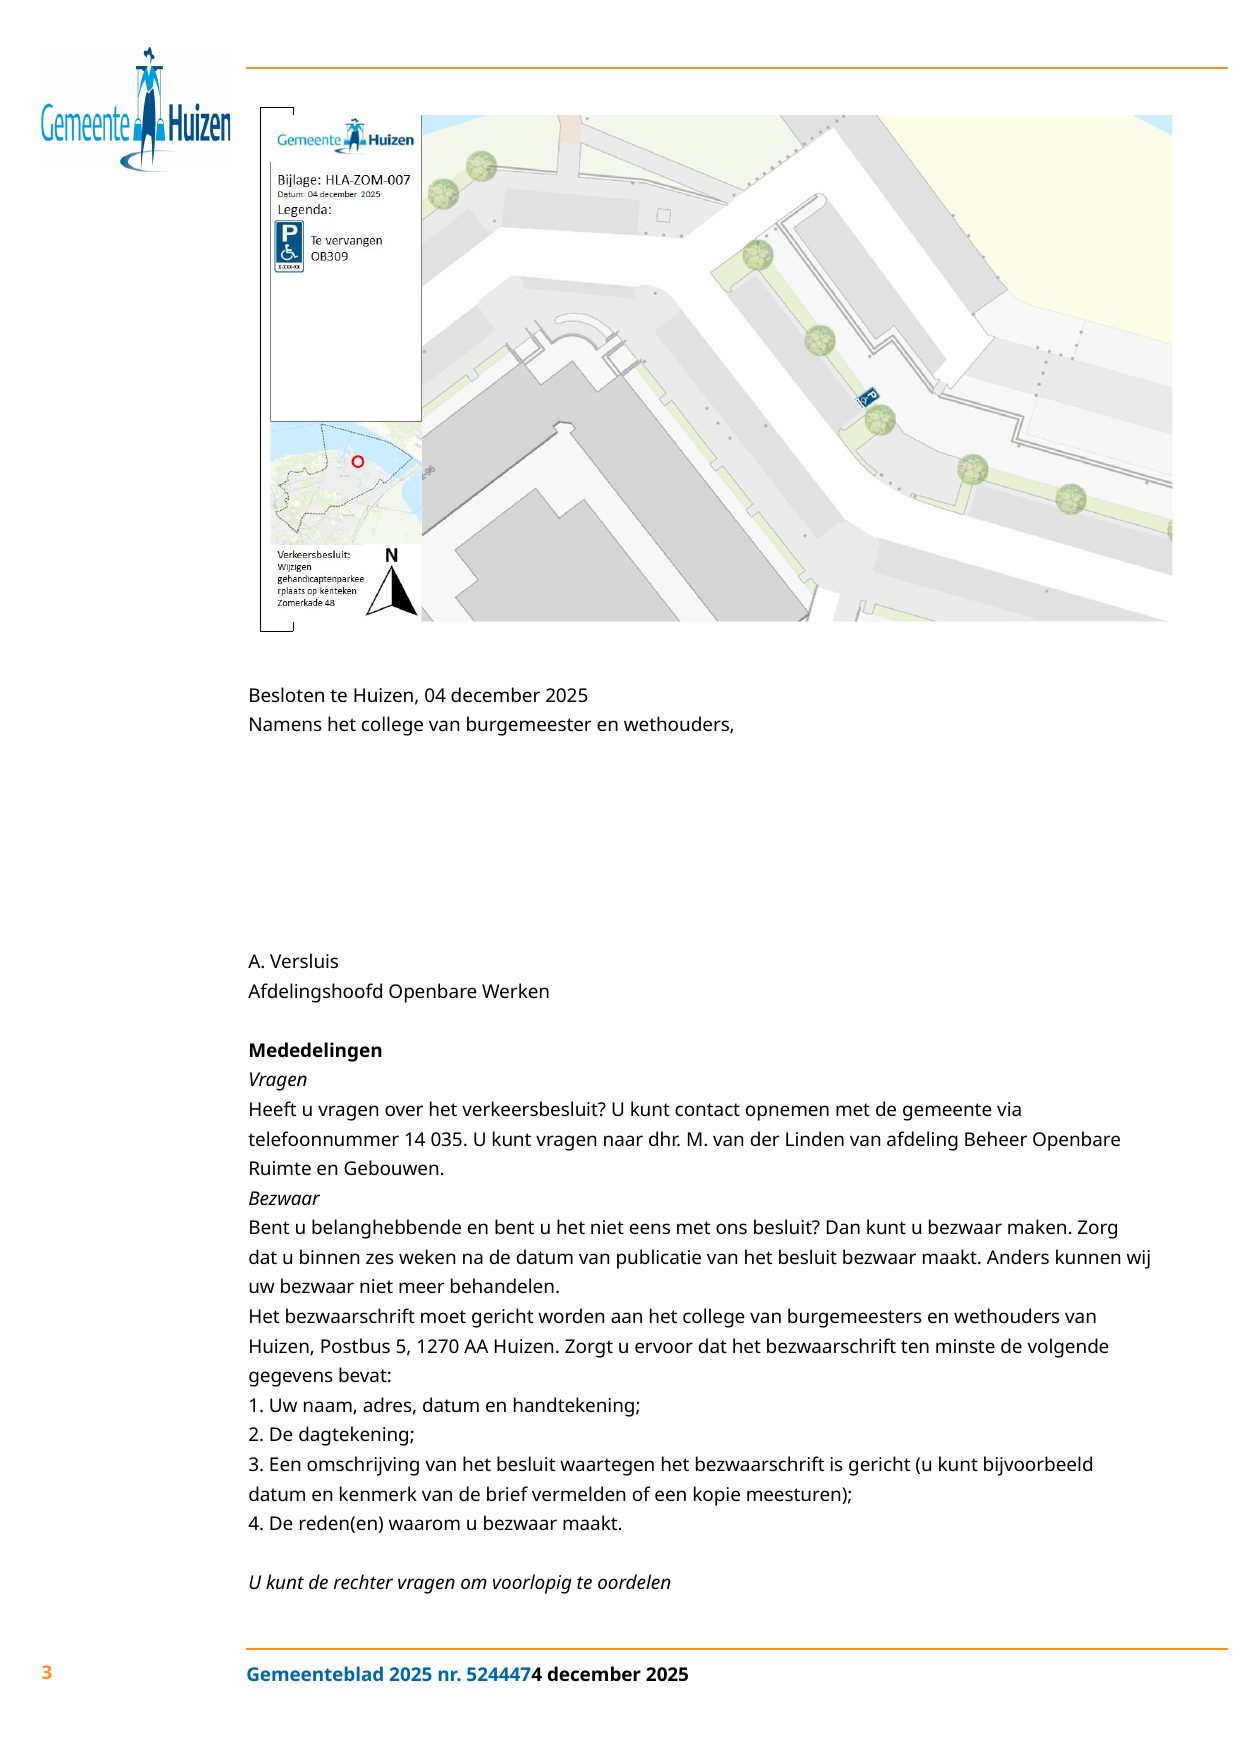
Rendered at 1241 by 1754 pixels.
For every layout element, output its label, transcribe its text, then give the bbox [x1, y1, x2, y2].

text Afdelingshoofd Openbare Werken [248, 978, 1152, 1003]
text Het bezwaarschrift moet gericht worden aan het college van burgemeesters en wethouders van Huizen, Postbus 5, 1270 AA Huizen. Zorgt u ervoor dat het bezwaarschrift ten minste de volgende gegevens bevat: [248, 1303, 1152, 1388]
text Bezwaar [248, 1185, 1152, 1211]
text Namens het college van burgemeester en wethouders, [248, 712, 1152, 737]
text 1. Uw naam, adres, datum en handtekening; [248, 1392, 1152, 1418]
text Heeft u vragen over het verkeersbesluit? U kunt contact opnemen met de gemeente via telefoonnummer 14 035. U kunt vragen naar dhr. M. van der Linden van afdeling Beheer Openbare Ruimte en Gebouwen. [248, 1096, 1152, 1181]
text Besloten te Huizen, 04 december 2025 [248, 682, 1152, 708]
text A. Versluis [248, 948, 1152, 974]
text U kunt de rechter vragen om voorlopig te oordelen [248, 1569, 1152, 1595]
text Bent u belanghebbende en bent u het niet eens met ons besluit? Dan kunt u bezwaar maken. Zorg dat u binnen zes weken na de datum van publicatie van het besluit bezwaar maakt. Anders kunnen wij uw bezwaar niet meer behandelen. [248, 1214, 1152, 1299]
picture [268, 115, 1173, 622]
text 3. Een omschrijving van het besluit waartegen het bezwaarschrift is gericht (u kunt bijvoorbeeld datum en kenmerk van de brief vermelden of een kopie meesturen); [248, 1451, 1152, 1506]
picture [41, 47, 231, 172]
text 4. De reden(en) waarom u bezwaar maakt. [248, 1510, 1152, 1536]
text Mededelingen [248, 1037, 1152, 1063]
text 2. De dagtekening; [248, 1422, 1152, 1447]
text Vragen [248, 1067, 1152, 1092]
